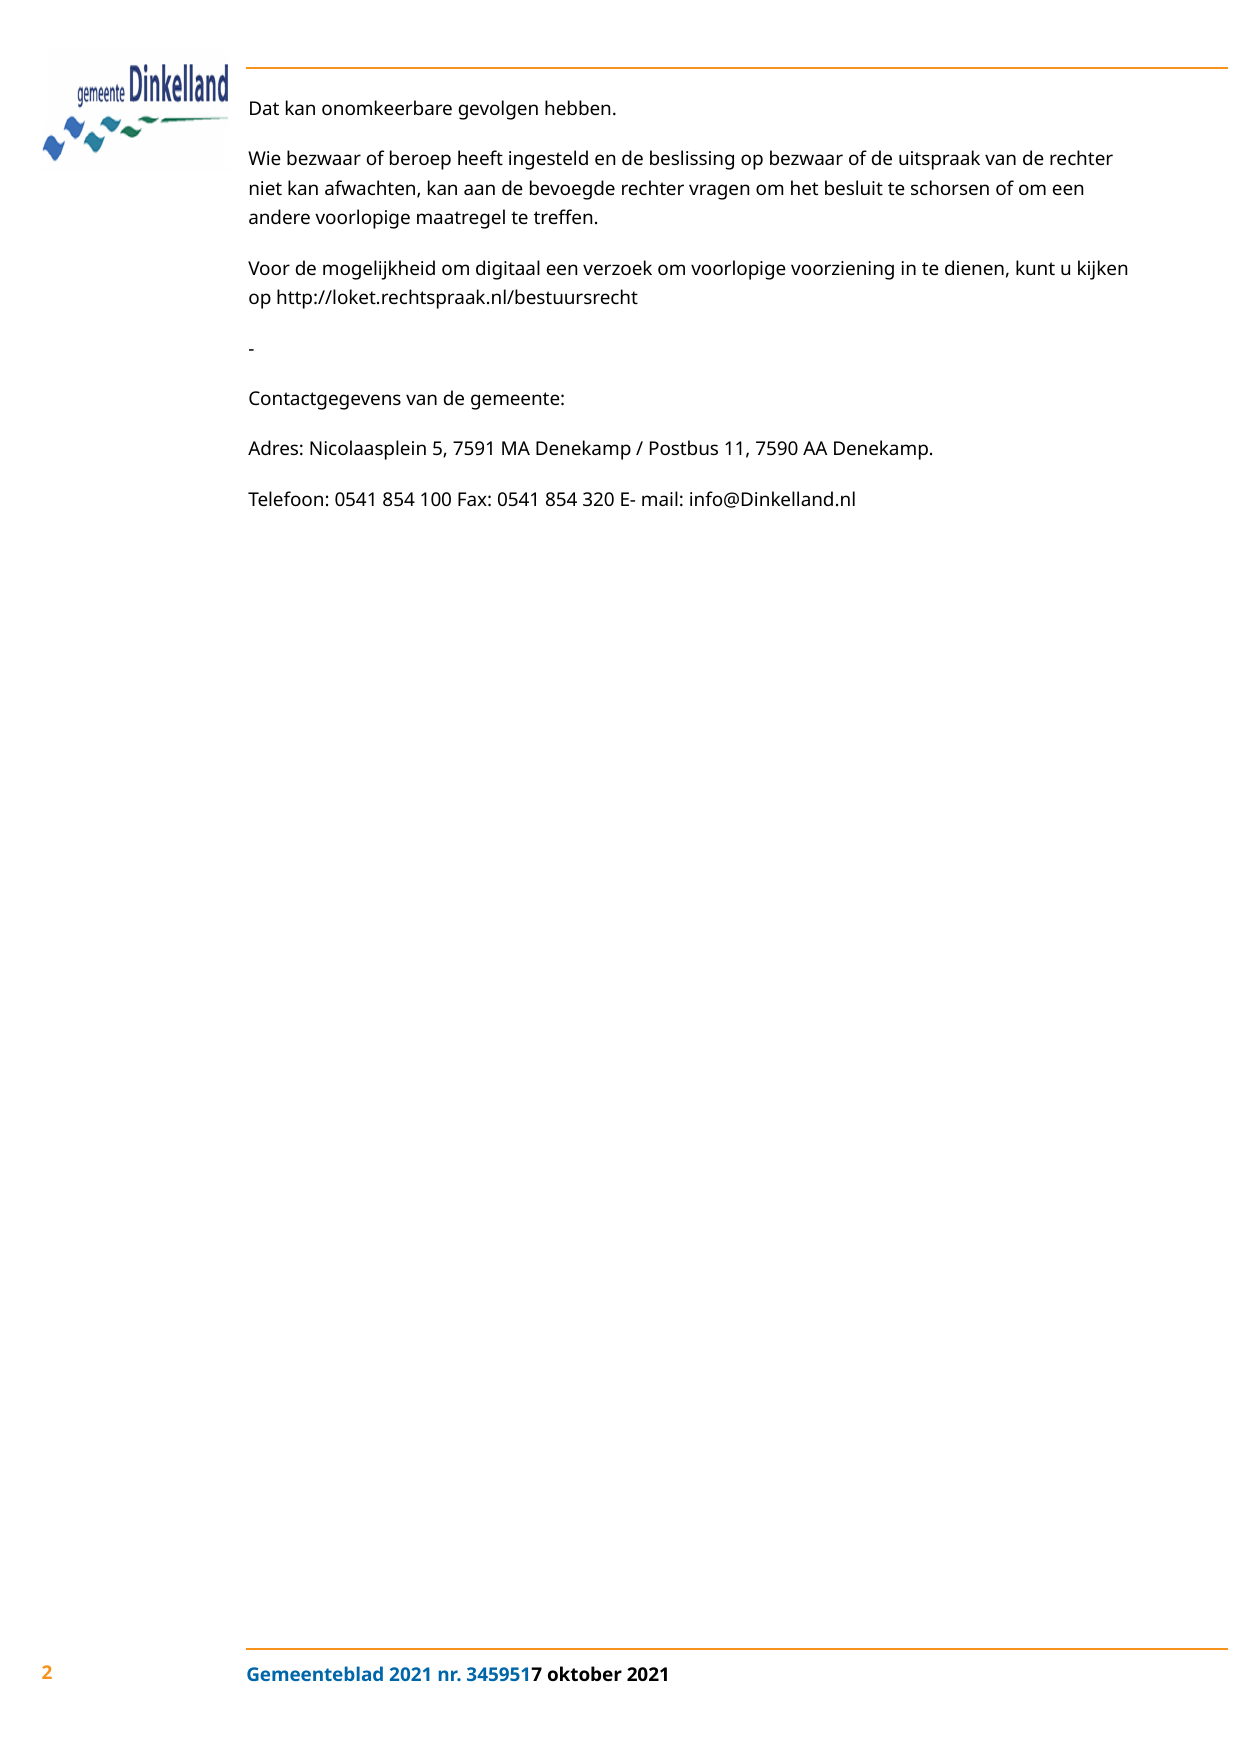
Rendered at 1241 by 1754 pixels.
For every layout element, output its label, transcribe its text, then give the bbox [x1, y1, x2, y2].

text Adres: Nicolaasplein 5, 7591 MA Denekamp / Postbus 11, 7590 AA Denekamp. [248, 436, 1152, 461]
text - [248, 335, 1152, 361]
picture [41, 47, 231, 172]
text Wie bezwaar of beroep heeft ingesteld en de beslissing op bezwaar of de uitspraak van de rechter niet kan afwachten, kan aan de bevoegde rechter vragen om het besluit te schorsen of om een andere voorlopige maatregel te treffen. [248, 145, 1152, 230]
text Dat kan onomkeerbare gevolgen hebben. [248, 95, 1152, 121]
text Contactgegevens van de gemeente: [248, 385, 1152, 411]
text Voor de mogelijkheid om digitaal een verzoek om voorlopige voorziening in te dienen, kunt u kijken op http://loket.rechtspraak.nl/bestuursrecht [248, 255, 1152, 310]
text Telefoon: 0541 854 100 Fax: 0541 854 320 E- mail: info@Dinkelland.nl [248, 486, 1152, 512]
